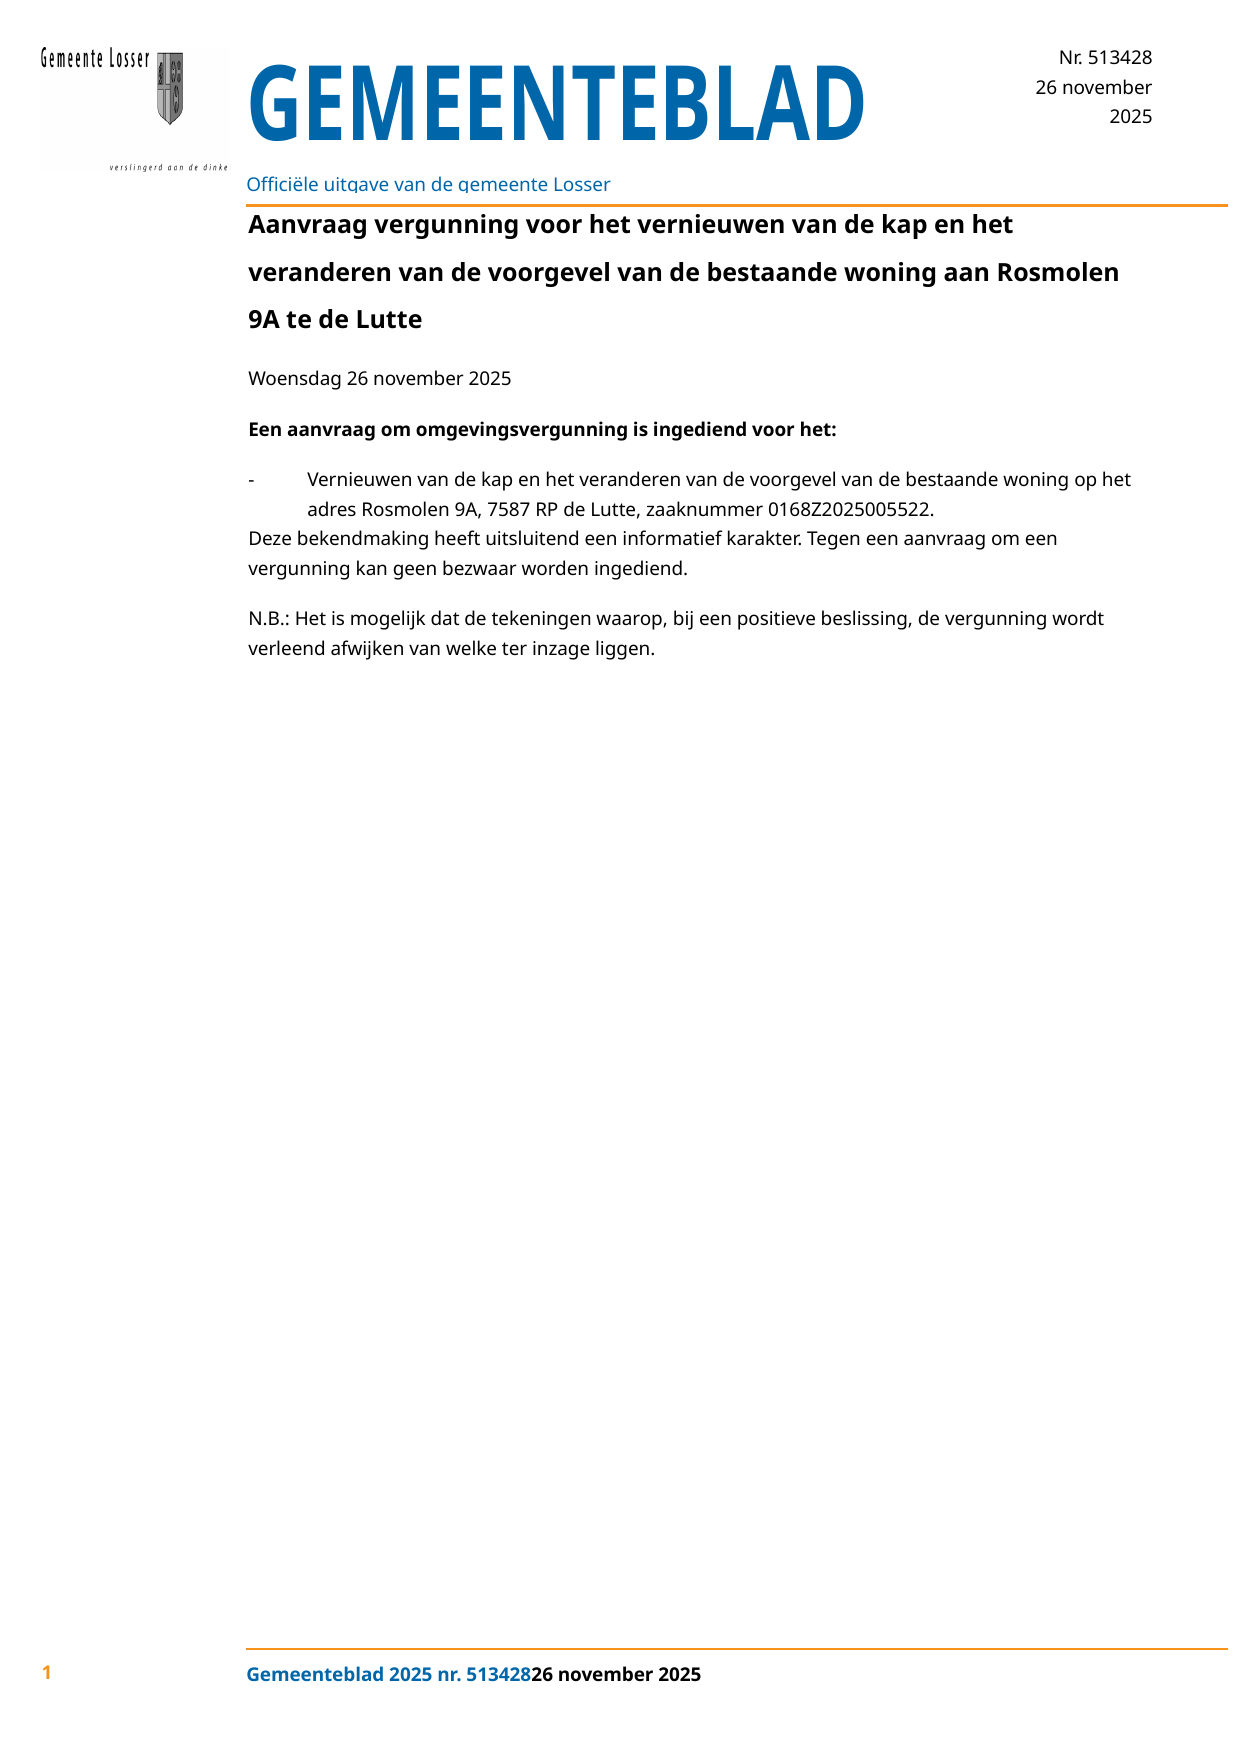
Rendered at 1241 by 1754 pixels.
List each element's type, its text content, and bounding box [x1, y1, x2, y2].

text Deze bekendmaking heeft uitsluitend een informatief karakter. Tegen een aanvraag om een vergunning kan geen bezwaar worden ingediend. [248, 526, 1152, 581]
text Aanvraag vergunning voor het vernieuwen van de kap en het veranderen van de voorgevel van de bestaande woning aan Rosmolen 9A te de Lutte [248, 207, 1152, 336]
text Woensdag 26 november 2025 [248, 366, 1152, 391]
text N.B.: Het is mogelijk dat de tekeningen waarop, bij een positieve beslissing, de vergunning wordt verleend afwijken van welke ter inzage liggen. [248, 606, 1152, 661]
text Een aanvraag om omgevingsvergunning is ingediend voor het: [248, 416, 1152, 442]
list Vernieuwen van de kap en het veranderen van de voorgevel van de bestaande woning op het adres Rosmolen 9A, 7587 RP de Lutte, zaaknummer 0168Z2025005522. [248, 466, 1152, 522]
picture [41, 47, 231, 172]
